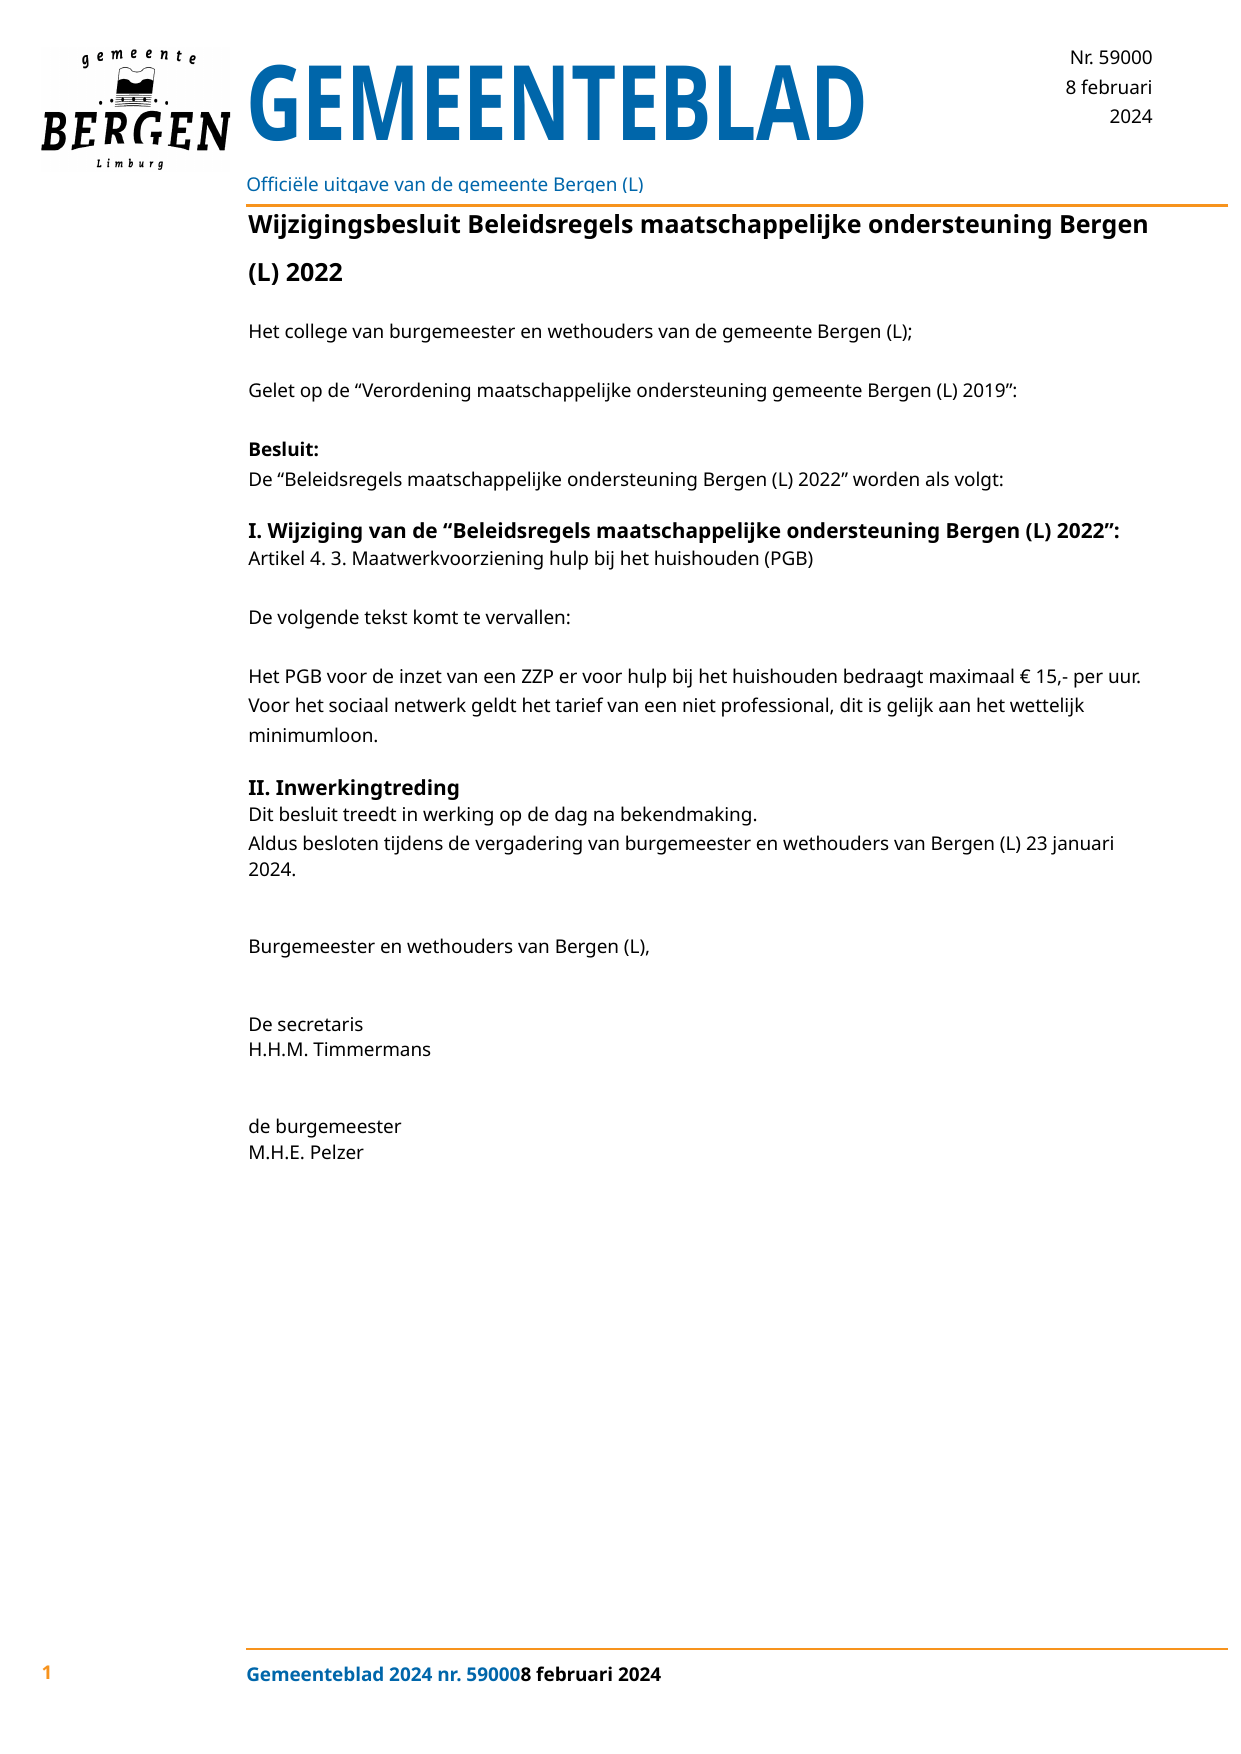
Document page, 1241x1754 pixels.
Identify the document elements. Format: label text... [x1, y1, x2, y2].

text Dit besluit treedt in werking op de dag na bekendmaking. [248, 801, 1152, 827]
text II. Inwerkingtreding [248, 773, 1152, 801]
text Het college van burgemeester en wethouders van de gemeente Bergen (L); [248, 318, 1152, 344]
picture [41, 47, 231, 172]
text de burgemeester [248, 1114, 1152, 1139]
text Het PGB voor de inzet van een ZZP er voor hulp bij het huishouden bedraagt maximaal € 15,- per uur. [248, 663, 1152, 689]
text M.H.E. Pelzer [248, 1139, 1152, 1165]
text Artikel 4. 3. Maatwerkvoorziening hulp bij het huishouden (PGB) [248, 545, 1152, 570]
text I. Wijziging van de “Beleidsregels maatschappelijke ondersteuning Bergen (L) 2022”: [248, 516, 1152, 545]
text H.H.M. Timmermans [248, 1036, 1152, 1062]
text De secretaris [248, 1011, 1152, 1036]
text Wijzigingsbesluit Beleidsregels maatschappelijke ondersteuning Bergen (L) 2022 [248, 207, 1152, 288]
text Aldus besloten tijdens de vergadering van burgemeester en wethouders van Bergen (L) 23 januari 2024. [248, 831, 1152, 882]
text Besluit: [248, 436, 1152, 462]
text Gelet op de “Verordening maatschappelijke ondersteuning gemeente Bergen (L) 2019”: [248, 377, 1152, 403]
text De “Beleidsregels maatschappelijke ondersteuning Bergen (L) 2022” worden als volgt: [248, 466, 1152, 492]
text De volgende tekst komt te vervallen: [248, 604, 1152, 629]
text Voor het sociaal netwerk geldt het tarief van een niet professional, dit is gelijk aan het wettelijk minimumloon. [248, 693, 1152, 748]
text Burgemeester en wethouders van Bergen (L), [248, 933, 1152, 959]
